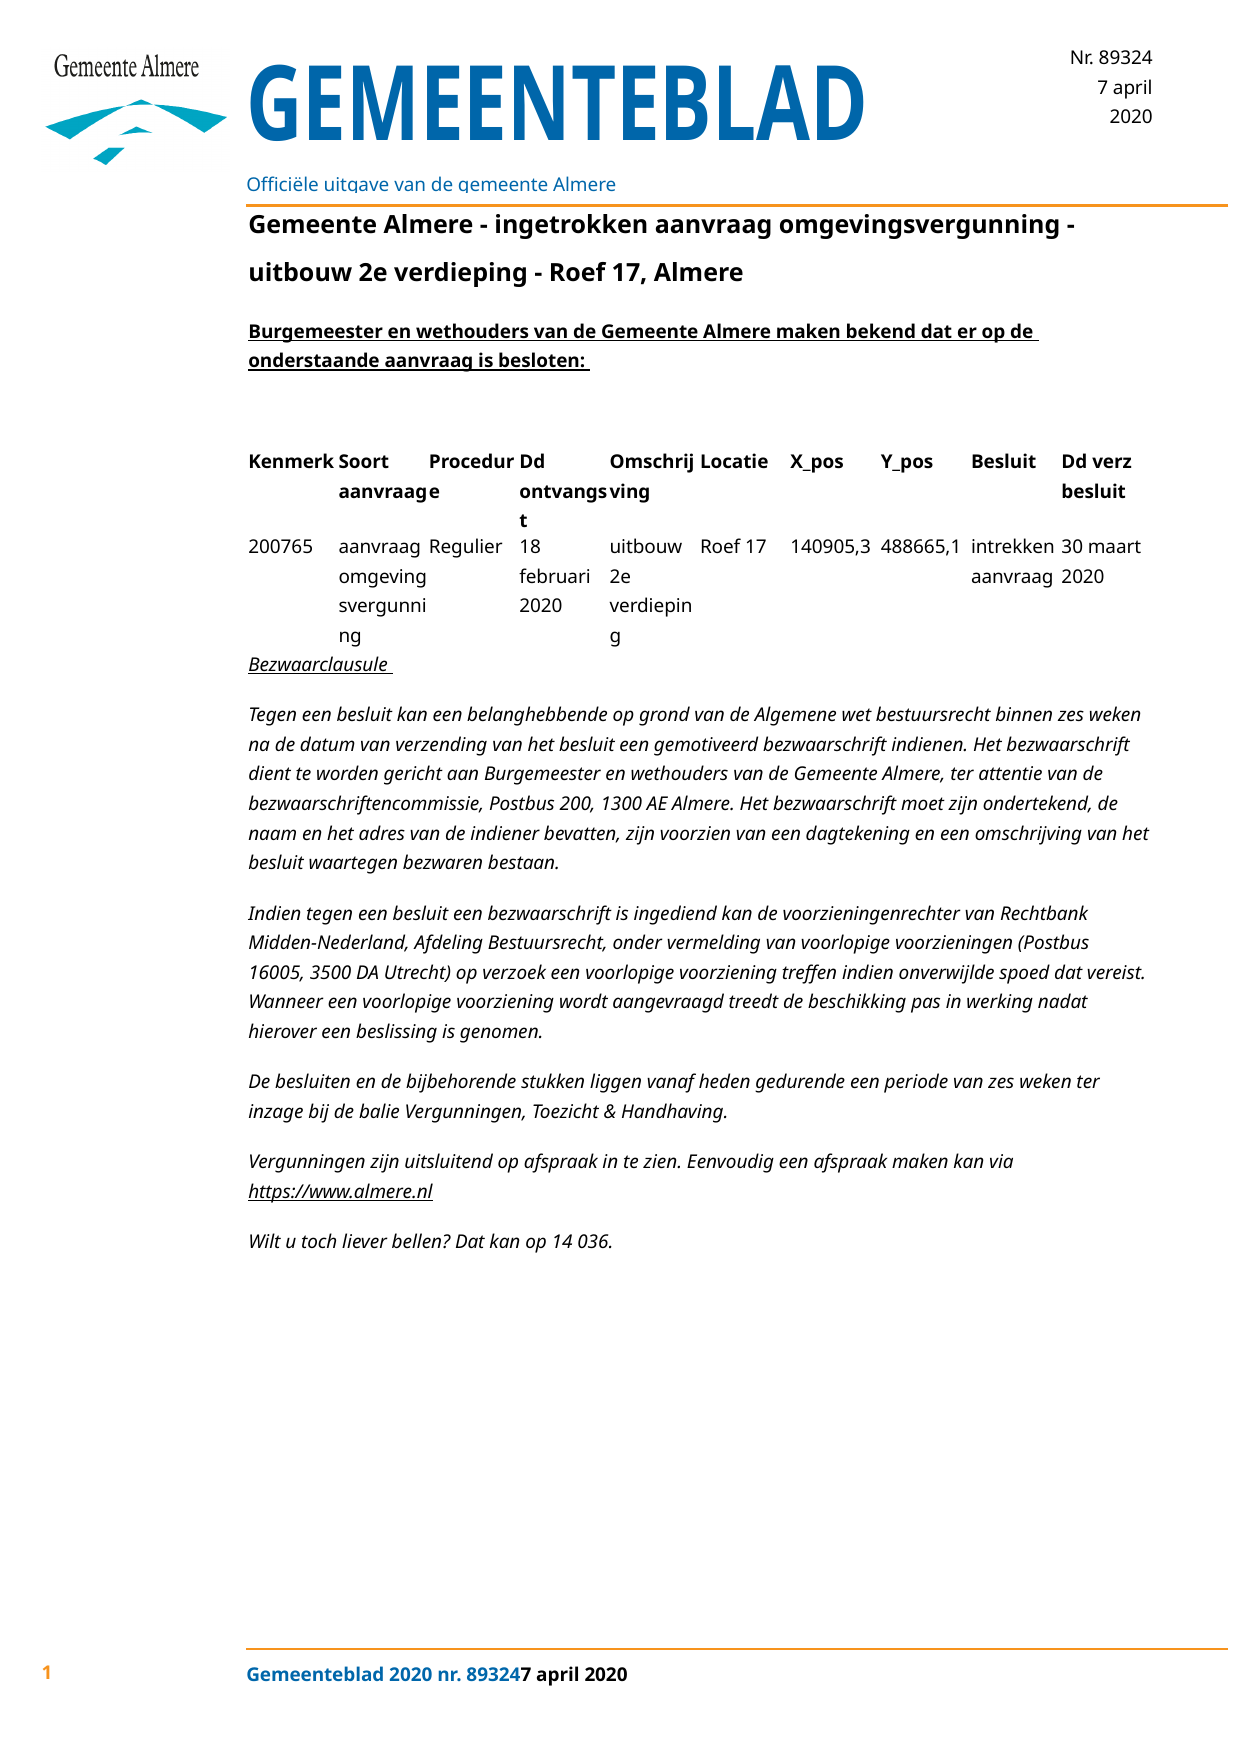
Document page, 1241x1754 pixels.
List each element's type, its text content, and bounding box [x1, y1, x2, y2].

table_header X_pos [790, 449, 881, 533]
picture [41, 47, 231, 172]
table_header Besluit [971, 449, 1061, 533]
table_header Kenmerk [248, 449, 338, 533]
table_header Procedure [429, 449, 519, 533]
text Gemeente Almere - ingetrokken aanvraag omgevingsvergunning - uitbouw 2e verdieping - Roef 17, Almere [248, 207, 1152, 288]
table_header Soort aanvraag [338, 449, 429, 533]
table_cell 140905,3 [790, 533, 881, 648]
table_cell Roef 17 [700, 533, 790, 648]
table_cell 488665,1 [881, 533, 971, 648]
table_header Dd ontvangst [519, 449, 609, 533]
table_cell 30 maart 2020 [1061, 533, 1152, 648]
table_cell Regulier [429, 533, 519, 648]
table_header Y_pos [881, 449, 971, 533]
table_header Dd verz besluit [1061, 449, 1152, 533]
table_cell 18 februari 2020 [519, 533, 609, 648]
text Vergunningen zijn uitsluitend op afspraak in te zien. Eenvoudig een afspraak maken kan via https://www.almere.nl [248, 1148, 1152, 1204]
text Wilt u toch liever bellen? Dat kan op 14 036. [248, 1228, 1152, 1254]
text Burgemeester en wethouders van de Gemeente Almere maken bekend dat er op de onderstaande aanvraag is besloten: [248, 318, 1152, 373]
text Indien tegen een besluit een bezwaarschrift is ingediend kan de voorzieningenrechter van Rechtbank Midden-Nederland, Afdeling Bestuursrecht, onder vermelding van voorlopige voorzieningen (Postbus 16005, 3500 DA Utrecht) op verzoek een voorlopige voorziening treffen indien onverwijlde spoed dat vereist. Wanneer een voorlopige voorziening wordt aangevraagd treedt de beschikking pas in werking nadat hierover een beslissing is genomen. [248, 900, 1152, 1044]
table_header Omschrijving [609, 449, 700, 533]
table_cell 200765 [248, 533, 338, 648]
table_cell aanvraag omgevingsvergunning [338, 533, 429, 648]
table_cell intrekken aanvraag [971, 533, 1061, 648]
text De besluiten en de bijbehorende stukken liggen vanaf heden gedurende een periode van zes weken ter inzage bij de balie Vergunningen, Toezicht & Handhaving. [248, 1068, 1152, 1124]
table_header Locatie [700, 449, 790, 533]
text Tegen een besluit kan een belanghebbende op grond van de Algemene wet bestuursrecht binnen zes weken na de datum van verzending van het besluit een gemotiveerd bezwaarschrift indienen. Het bezwaarschrift dient te worden gericht aan Burgemeester en wethouders van de Gemeente Almere, ter attentie van de bezwaarschriftencommissie, Postbus 200, 1300 AE Almere. Het bezwaarschrift moet zijn ondertekend, de naam en het adres van de indiener bevatten, zijn voorzien van een dagtekening en een omschrijving van het besluit waartegen bezwaren bestaan. [248, 701, 1152, 875]
table_cell uitbouw 2e verdieping [609, 533, 700, 648]
text Bezwaarclausule [248, 651, 1152, 677]
